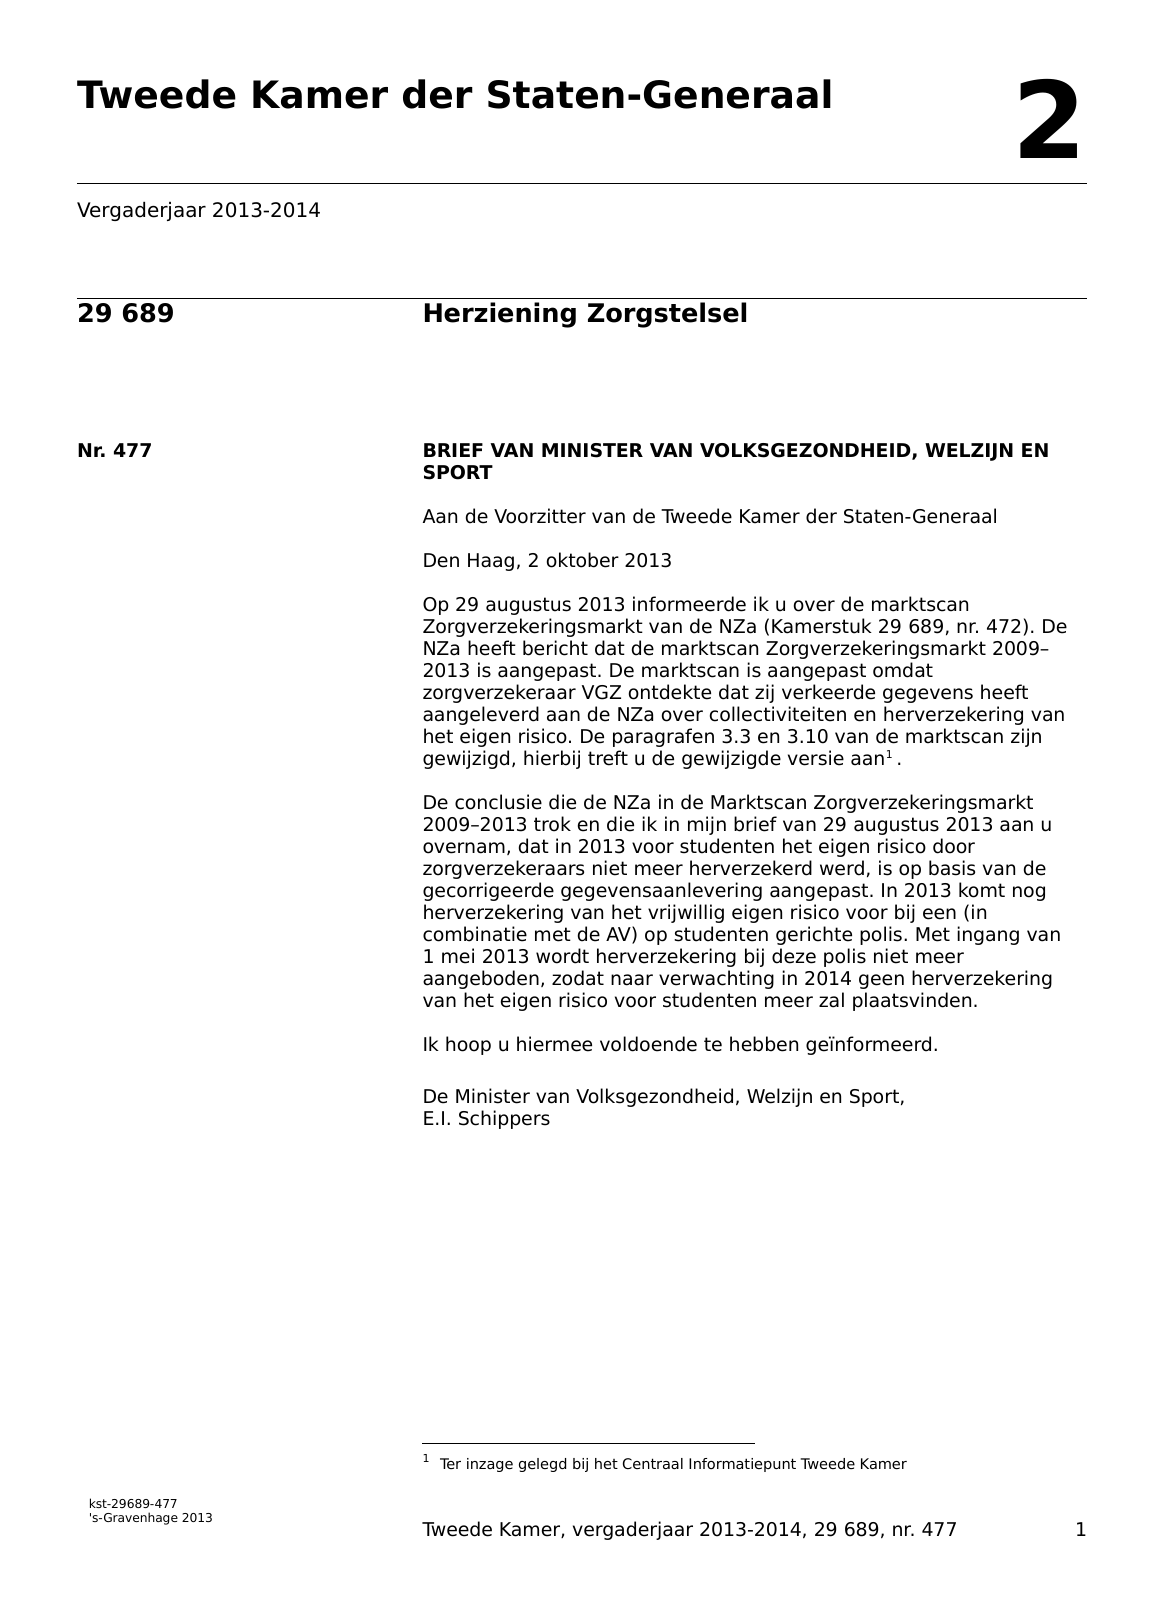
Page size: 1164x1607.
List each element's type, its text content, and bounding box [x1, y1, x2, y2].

text De Minister van Volksgezondheid, Welzijn en Sport, E.I. Schippers [422, 1086, 1087, 1130]
text kst-29689-477 [88, 1497, 323, 1511]
subtitle Nr. 477 BRIEF VAN MINISTER VAN VOLKSGEZONDHEID, WELZIJN EN SPORT [77, 440, 1087, 484]
text Op 29 augustus 2013 informeerde ik u over de marktscan Zorgverzekeringsmarkt van de NZa (Kamerstuk 29 689, nr. 472). De NZa heeft bericht dat de marktscan Zorgverzekeringsmarkt 2009–2013 is aangepast. De marktscan is aangepast omdat zorgverzekeraar VGZ ontdekte dat zij verkeerde gegevens heeft aangeleverd aan de NZa over collectiviteiten en herverzekering van het eigen risico. De paragrafen 3.3 en 3.10 van de marktscan zijn gewijzigd, hierbij treft u de gewijzigde versie aan. [422, 594, 1087, 770]
subtitle 29 689 Herziening Zorgstelsel [77, 299, 1087, 329]
text Aan de Voorzitter van de Tweede Kamer der Staten-Generaal [422, 506, 1087, 528]
text Ik hoop u hiermee voldoende te hebben geïnformeerd. [422, 1034, 1087, 1056]
text Den Haag, 2 oktober 2013 [422, 550, 1087, 572]
text Ter inzage gelegd bij het Centraal Informatiepunt Tweede Kamer [422, 1452, 1087, 1474]
text 's-Gravenhage 2013 [88, 1511, 323, 1525]
table_header Tweede Kamer der Staten-Generaal [77, 59, 886, 183]
table_header 2 [886, 59, 1087, 183]
table_cell Vergaderjaar 2013-2014 [77, 184, 1087, 298]
text De conclusie die de NZa in de Marktscan Zorgverzekeringsmarkt 2009–2013 trok en die ik in mijn brief van 29 augustus 2013 aan u overnam, dat in 2013 voor studenten het eigen risico door zorgverzekeraars niet meer herverzekerd werd, is op basis van de gecorrigeerde gegevensaanlevering aangepast. In 2013 komt nog herverzekering van het vrijwillig eigen risico voor bij een (in combinatie met de AV) op studenten gerichte polis. Met ingang van 1 mei 2013 wordt herverzekering bij deze polis niet meer aangeboden, zodat naar verwachting in 2014 geen herverzekering van het eigen risico voor studenten meer zal plaatsvinden. [422, 792, 1087, 1012]
